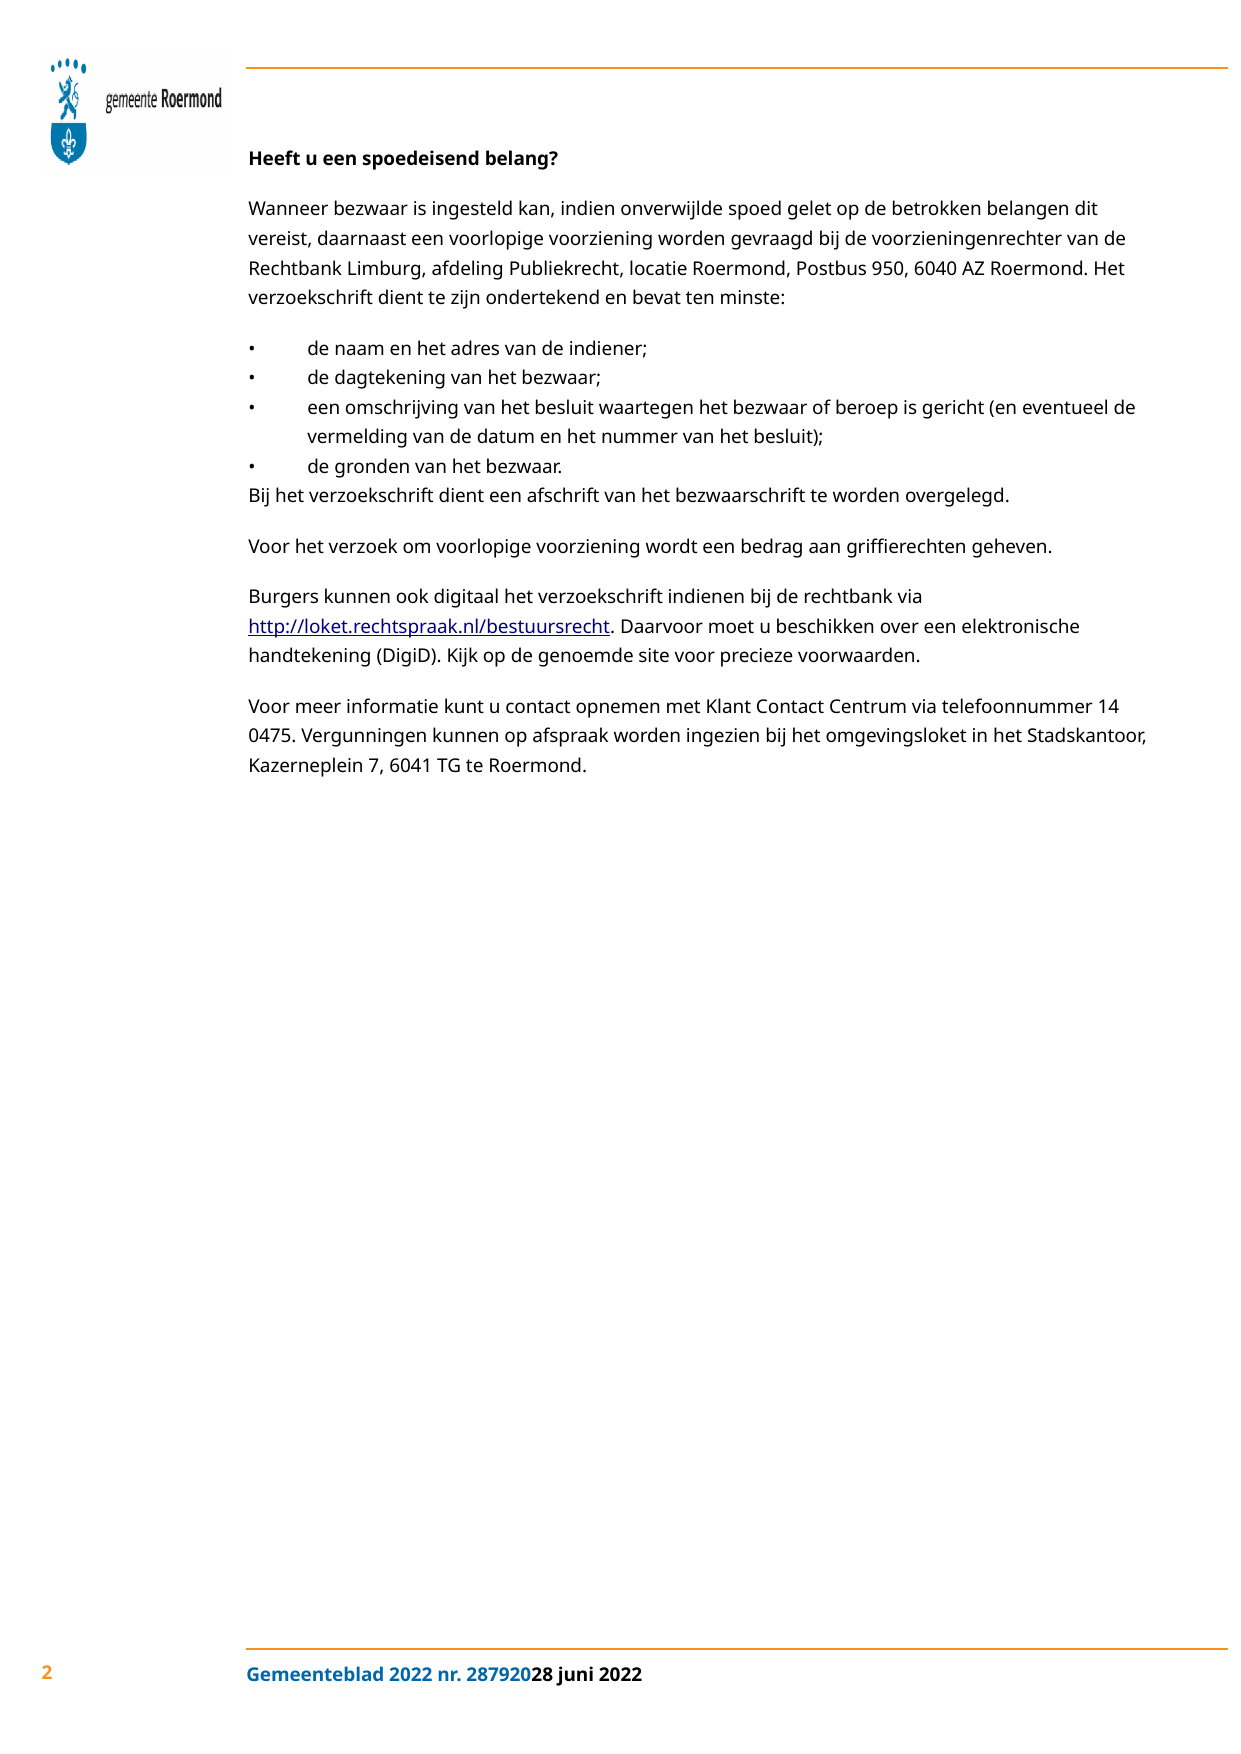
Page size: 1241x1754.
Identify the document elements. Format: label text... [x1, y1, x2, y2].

list de dagtekening van het bezwaar; [248, 364, 1152, 390]
list de gronden van het bezwaar. [248, 453, 1152, 479]
list een omschrijving van het besluit waartegen het bezwaar of beroep is gericht (en eventueel de vermelding van de datum en het nummer van het besluit); [248, 394, 1152, 449]
text Bij het verzoekschrift dient een afschrift van het bezwaarschrift te worden overgelegd. [248, 483, 1152, 508]
picture [41, 47, 231, 172]
list de naam en het adres van de indiener; [248, 335, 1152, 361]
text Voor meer informatie kunt u contact opnemen met Klant Contact Centrum via telefoonnummer 14 0475. Vergunningen kunnen op afspraak worden ingezien bij het omgevingsloket in het Stadskantoor, Kazerneplein 7, 6041 TG te Roermond. [248, 693, 1152, 778]
text Heeft u een spoedeisend belang? [248, 145, 1152, 171]
text Wanneer bezwaar is ingesteld kan, indien onverwijlde spoed gelet op de betrokken belangen dit vereist, daarnaast een voorlopige voorziening worden gevraagd bij de voorzieningenrechter van de Rechtbank Limburg, afdeling Publiekrecht, locatie Roermond, Postbus 950, 6040 AZ Roermond. Het verzoekschrift dient te zijn ondertekend en bevat ten minste: [248, 196, 1152, 310]
text Voor het verzoek om voorlopige voorziening wordt een bedrag aan griffierechten geheven. [248, 533, 1152, 559]
text Burgers kunnen ook digitaal het verzoekschrift indienen bij de rechtbank via http://loket.rechtspraak.nl/bestuursrecht. Daarvoor moet u beschikken over een elektronische handtekening (DigiD). Kijk op de genoemde site voor precieze voorwaarden. [248, 583, 1152, 668]
